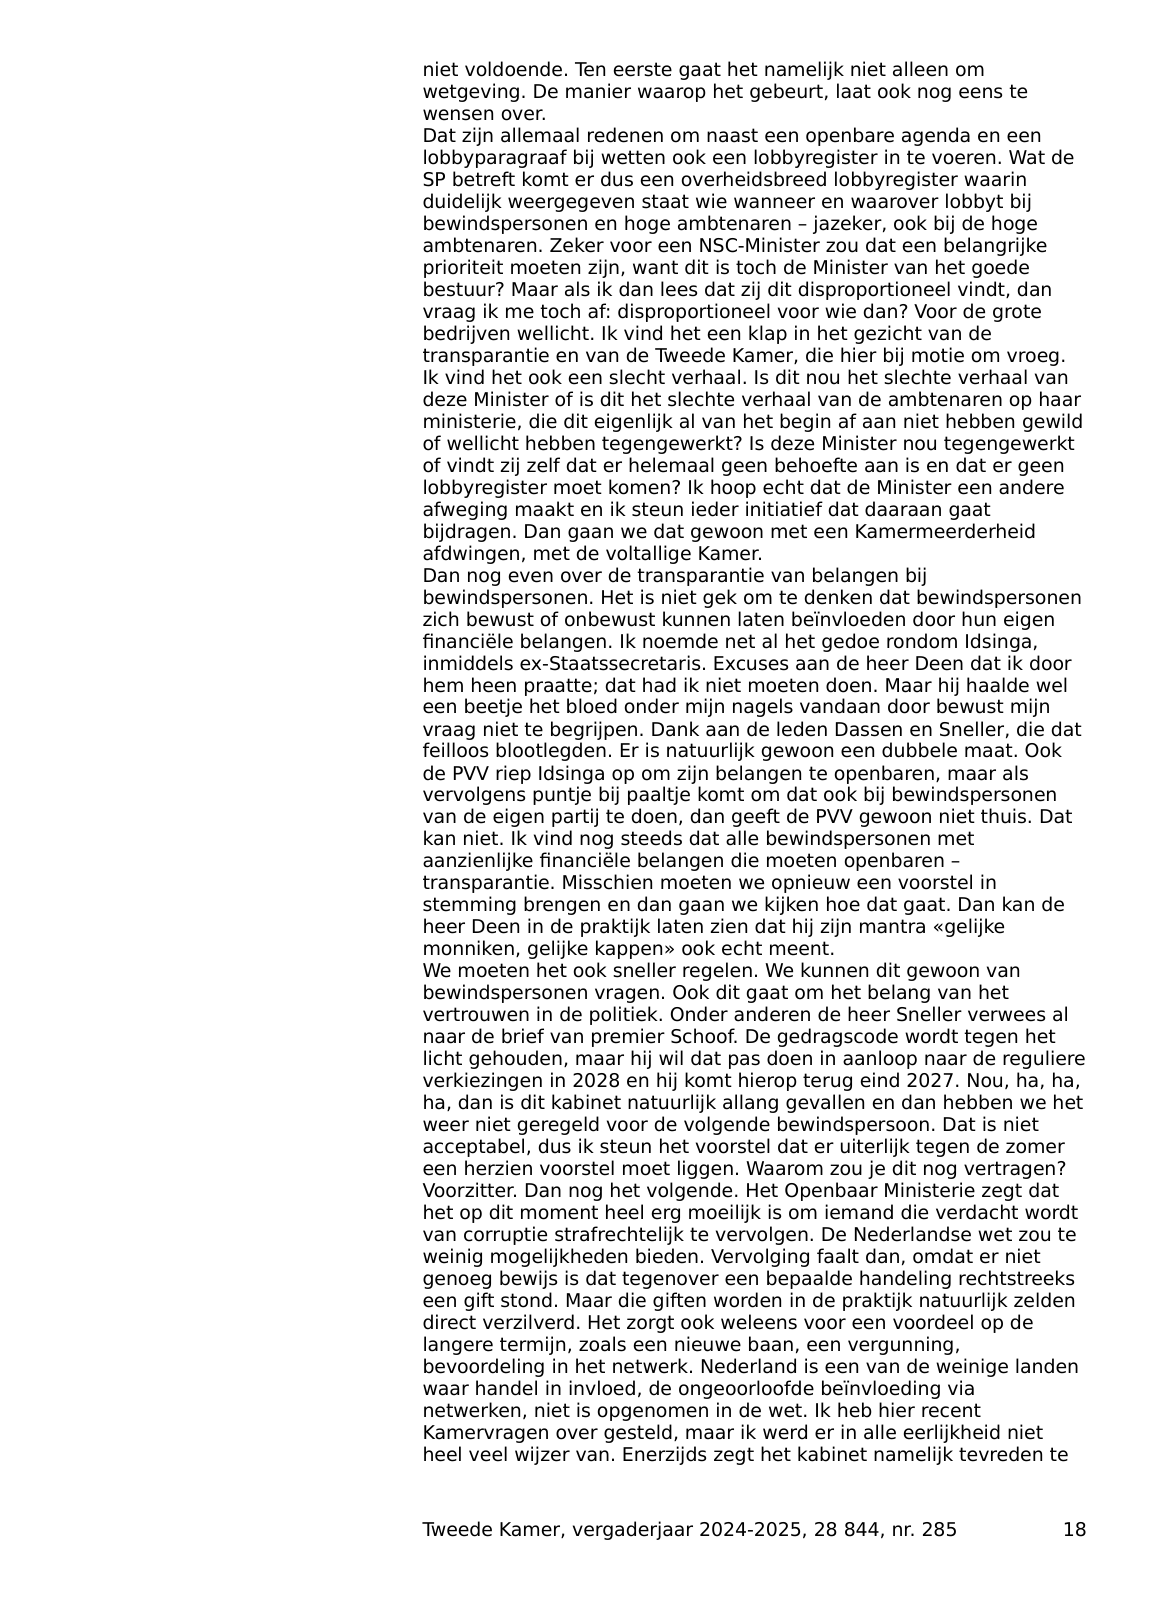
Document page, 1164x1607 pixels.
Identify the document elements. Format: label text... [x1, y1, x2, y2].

text Dan nog even over de transparantie van belangen bij bewindspersonen. Het is niet gek om te denken dat bewindspersonen zich bewust of onbewust kunnen laten beïnvloeden door hun eigen financiële belangen. Ik noemde net al het gedoe rondom Idsinga, inmiddels ex-Staatssecretaris. Excuses aan de heer Deen dat ik door hem heen praatte; dat had ik niet moeten doen. Maar hij haalde wel een beetje het bloed onder mijn nagels vandaan door bewust mijn vraag niet te begrijpen. Dank aan de leden Dassen en Sneller, die dat feilloos blootlegden. Er is natuurlijk gewoon een dubbele maat. Ook de PVV riep Idsinga op om zijn belangen te openbaren, maar als vervolgens puntje bij paaltje komt om dat ook bij bewindspersonen van de eigen partij te doen, dan geeft de PVV gewoon niet thuis. Dat kan niet. Ik vind nog steeds dat alle bewindspersonen met aanzienlijke financiële belangen die moeten openbaren – transparantie. Misschien moeten we opnieuw een voorstel in stemming brengen en dan gaan we kijken hoe dat gaat. Dan kan de heer Deen in de praktijk laten zien dat hij zijn mantra «gelijke monniken, gelijke kappen» ook echt meent. [422, 564, 1087, 960]
text niet voldoende. Ten eerste gaat het namelijk niet alleen om wetgeving. De manier waarop het gebeurt, laat ook nog eens te wensen over. [422, 59, 1087, 125]
text We moeten het ook sneller regelen. We kunnen dit gewoon van bewindspersonen vragen. Ook dit gaat om het belang van het vertrouwen in de politiek. Onder anderen de heer Sneller verwees al naar de brief van premier Schoof. De gedragscode wordt tegen het licht gehouden, maar hij wil dat pas doen in aanloop naar de reguliere verkiezingen in 2028 en hij komt hierop terug eind 2027. Nou, ha, ha, ha, dan is dit kabinet natuurlijk allang gevallen en dan hebben we het weer niet geregeld voor de volgende bewindspersoon. Dat is niet acceptabel, dus ik steun het voorstel dat er uiterlijk tegen de zomer een herzien voorstel moet liggen. Waarom zou je dit nog vertragen? [422, 960, 1087, 1180]
text Voorzitter. Dan nog het volgende. Het Openbaar Ministerie zegt dat het op dit moment heel erg moeilijk is om iemand die verdacht wordt van corruptie strafrechtelijk te vervolgen. De Nederlandse wet zou te weinig mogelijkheden bieden. Vervolging faalt dan, omdat er niet genoeg bewijs is dat tegenover een bepaalde handeling rechtstreeks een gift stond. Maar die giften worden in de praktijk natuurlijk zelden direct verzilverd. Het zorgt ook weleens voor een voordeel op de langere termijn, zoals een nieuwe baan, een vergunning, bevoordeling in het netwerk. Nederland is een van de weinige landen waar handel in invloed, de ongeoorloofde beïnvloeding via netwerken, niet is opgenomen in de wet. Ik heb hier recent Kamervragen over gesteld, maar ik werd er in alle eerlijkheid niet heel veel wijzer van. Enerzijds zegt het kabinet namelijk tevreden te [422, 1180, 1087, 1466]
text Dat zijn allemaal redenen om naast een openbare agenda en een lobbyparagraaf bij wetten ook een lobbyregister in te voeren. Wat de SP betreft komt er dus een overheidsbreed lobbyregister waarin duidelijk weergegeven staat wie wanneer en waarover lobbyt bij bewindspersonen en hoge ambtenaren – jazeker, ook bij de hoge ambtenaren. Zeker voor een NSC-Minister zou dat een belangrijke prioriteit moeten zijn, want dit is toch de Minister van het goede bestuur? Maar als ik dan lees dat zij dit disproportioneel vindt, dan vraag ik me toch af: disproportioneel voor wie dan? Voor de grote bedrijven wellicht. Ik vind het een klap in het gezicht van de transparantie en van de Tweede Kamer, die hier bij motie om vroeg. Ik vind het ook een slecht verhaal. Is dit nou het slechte verhaal van deze Minister of is dit het slechte verhaal van de ambtenaren op haar ministerie, die dit eigenlijk al van het begin af aan niet hebben gewild of wellicht hebben tegengewerkt? Is deze Minister nou tegengewerkt of vindt zij zelf dat er helemaal geen behoefte aan is en dat er geen lobbyregister moet komen? Ik hoop echt dat de Minister een andere afweging maakt en ik steun ieder initiatief dat daaraan gaat bijdragen. Dan gaan we dat gewoon met een Kamermeerderheid afdwingen, met de voltallige Kamer. [422, 125, 1087, 564]
